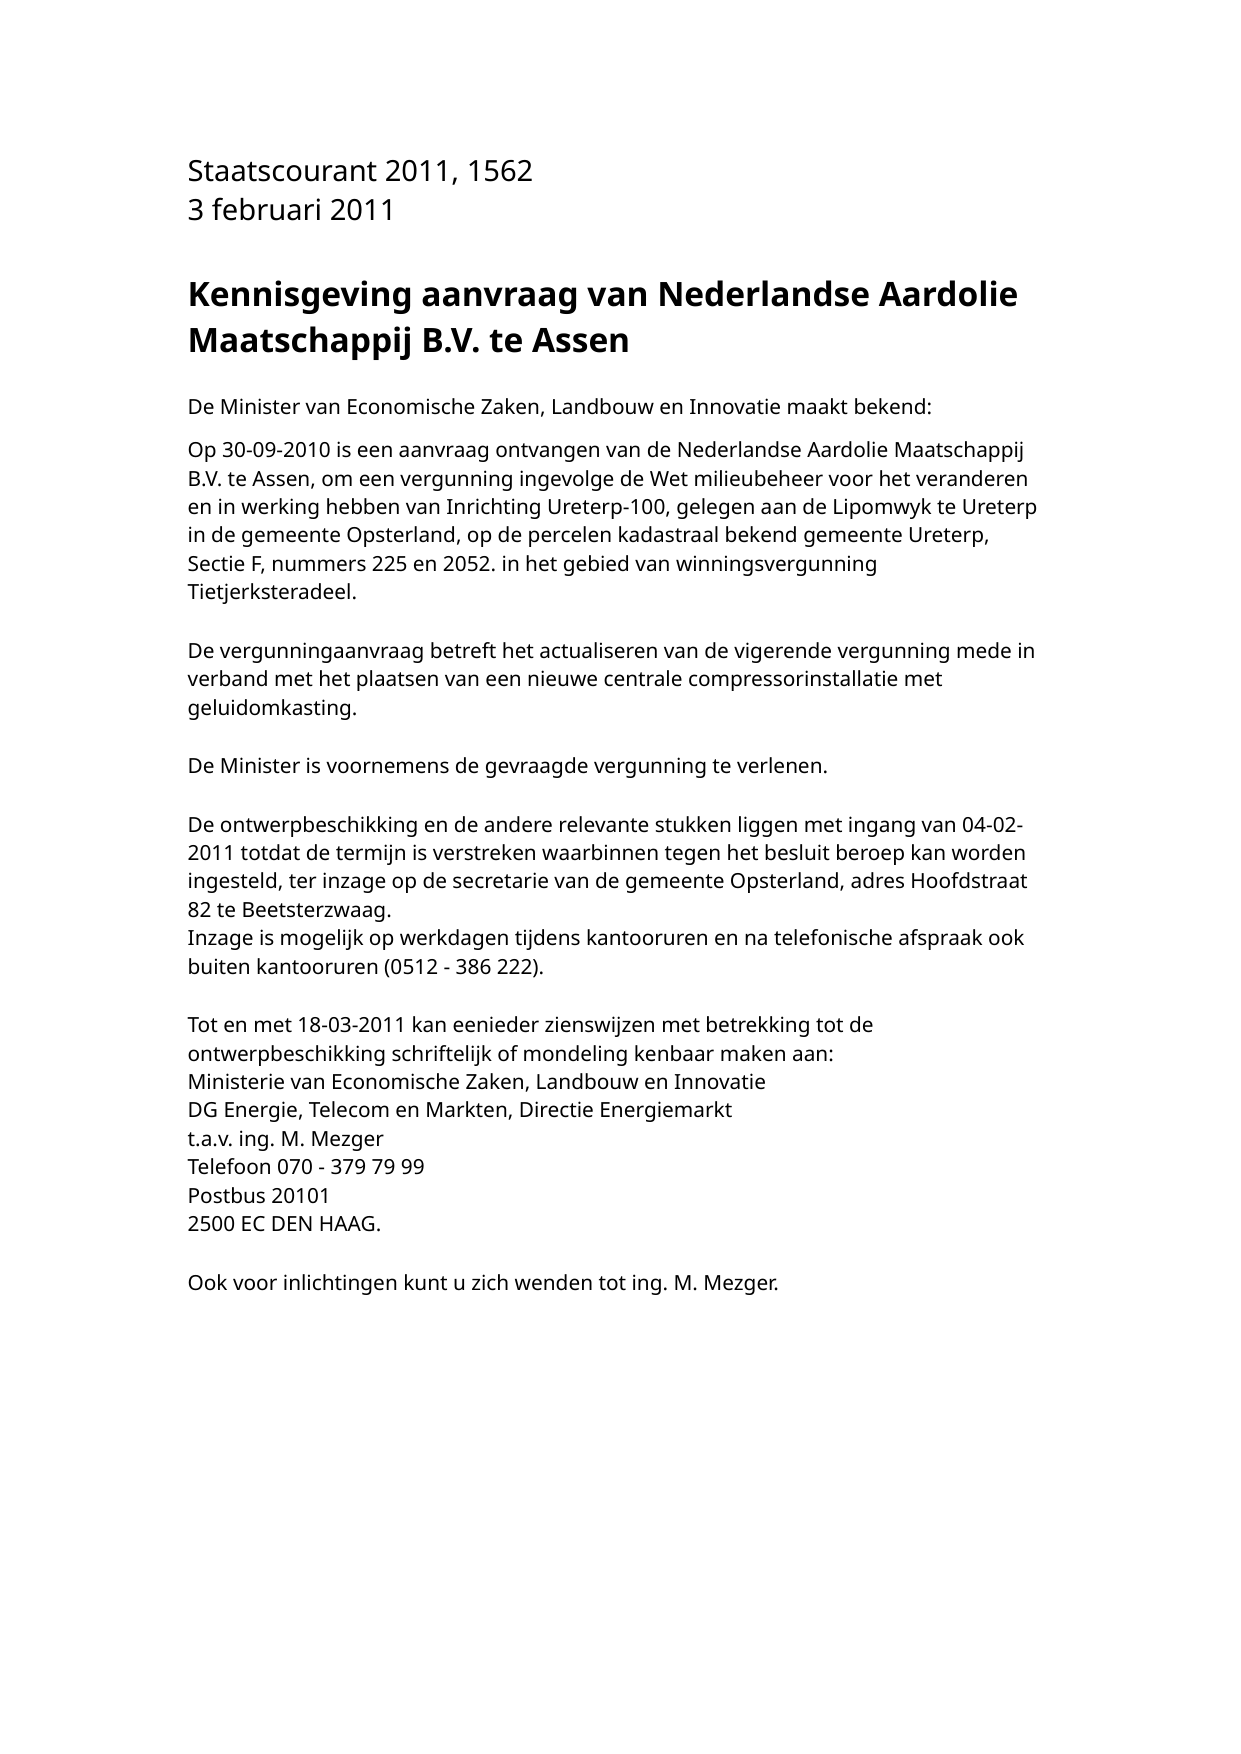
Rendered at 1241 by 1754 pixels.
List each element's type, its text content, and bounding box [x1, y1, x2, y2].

text Postbus 20101 [187, 1181, 1053, 1209]
text Tot en met 18-03-2011 kan eenieder zienswijzen met betrekking tot de ontwerpbeschikking schriftelijk of mondeling kenbaar maken aan: [187, 1010, 1053, 1067]
text Telefoon 070 - 379 79 99 [187, 1152, 1053, 1181]
text Ook voor inlichtingen kunt u zich wenden tot ing. M. Mezger. [187, 1268, 1053, 1296]
text De vergunningaanvraag betreft het actualiseren van de vigerende vergunning mede in verband met het plaatsen van een nieuwe centrale compressorinstallatie met geluidomkasting. [187, 636, 1053, 721]
subtitle Kennisgeving aanvraag van Nederlandse Aardolie Maatschappij B.V. te Assen [187, 271, 1053, 362]
text Staatscourant 2011, 1562 [187, 150, 1053, 190]
text Inzage is mogelijk op werkdagen tijdens kantooruren en na telefonische afspraak ook buiten kantooruren (0512 - 386 222). [187, 923, 1053, 980]
text Op 30-09-2010 is een aanvraag ontvangen van de Nederlandse Aardolie Maatschappij B.V. te Assen, om een vergunning ingevolge de Wet milieubeheer voor het veranderen en in werking hebben van Inrichting Ureterp-100, gelegen aan de Lipomwyk te Ureterp in de gemeente Opsterland, op de percelen kadastraal bekend gemeente Ureterp, Sectie F, nummers 225 en 2052. in het gebied van winningsvergunning Tietjerksteradeel. [187, 435, 1053, 606]
text t.a.v. ing. M. Mezger [187, 1124, 1053, 1152]
text De Minister van Economische Zaken, Landbouw en Innovatie maakt bekend: [187, 392, 1053, 420]
text De ontwerpbeschikking en de andere relevante stukken liggen met ingang van 04-02-2011 totdat de termijn is verstreken waarbinnen tegen het besluit beroep kan worden ingesteld, ter inzage op de secretarie van de gemeente Opsterland, adres Hoofdstraat 82 te Beetsterzwaag. [187, 810, 1053, 923]
text 3 februari 2011 [187, 190, 1053, 229]
text DG Energie, Telecom en Markten, Directie Energiemarkt [187, 1096, 1053, 1124]
text 2500 EC DEN HAAG. [187, 1209, 1053, 1238]
text De Minister is voornemens de gevraagde vergunning te verlenen. [187, 751, 1053, 780]
text Ministerie van Economische Zaken, Landbouw en Innovatie [187, 1067, 1053, 1096]
